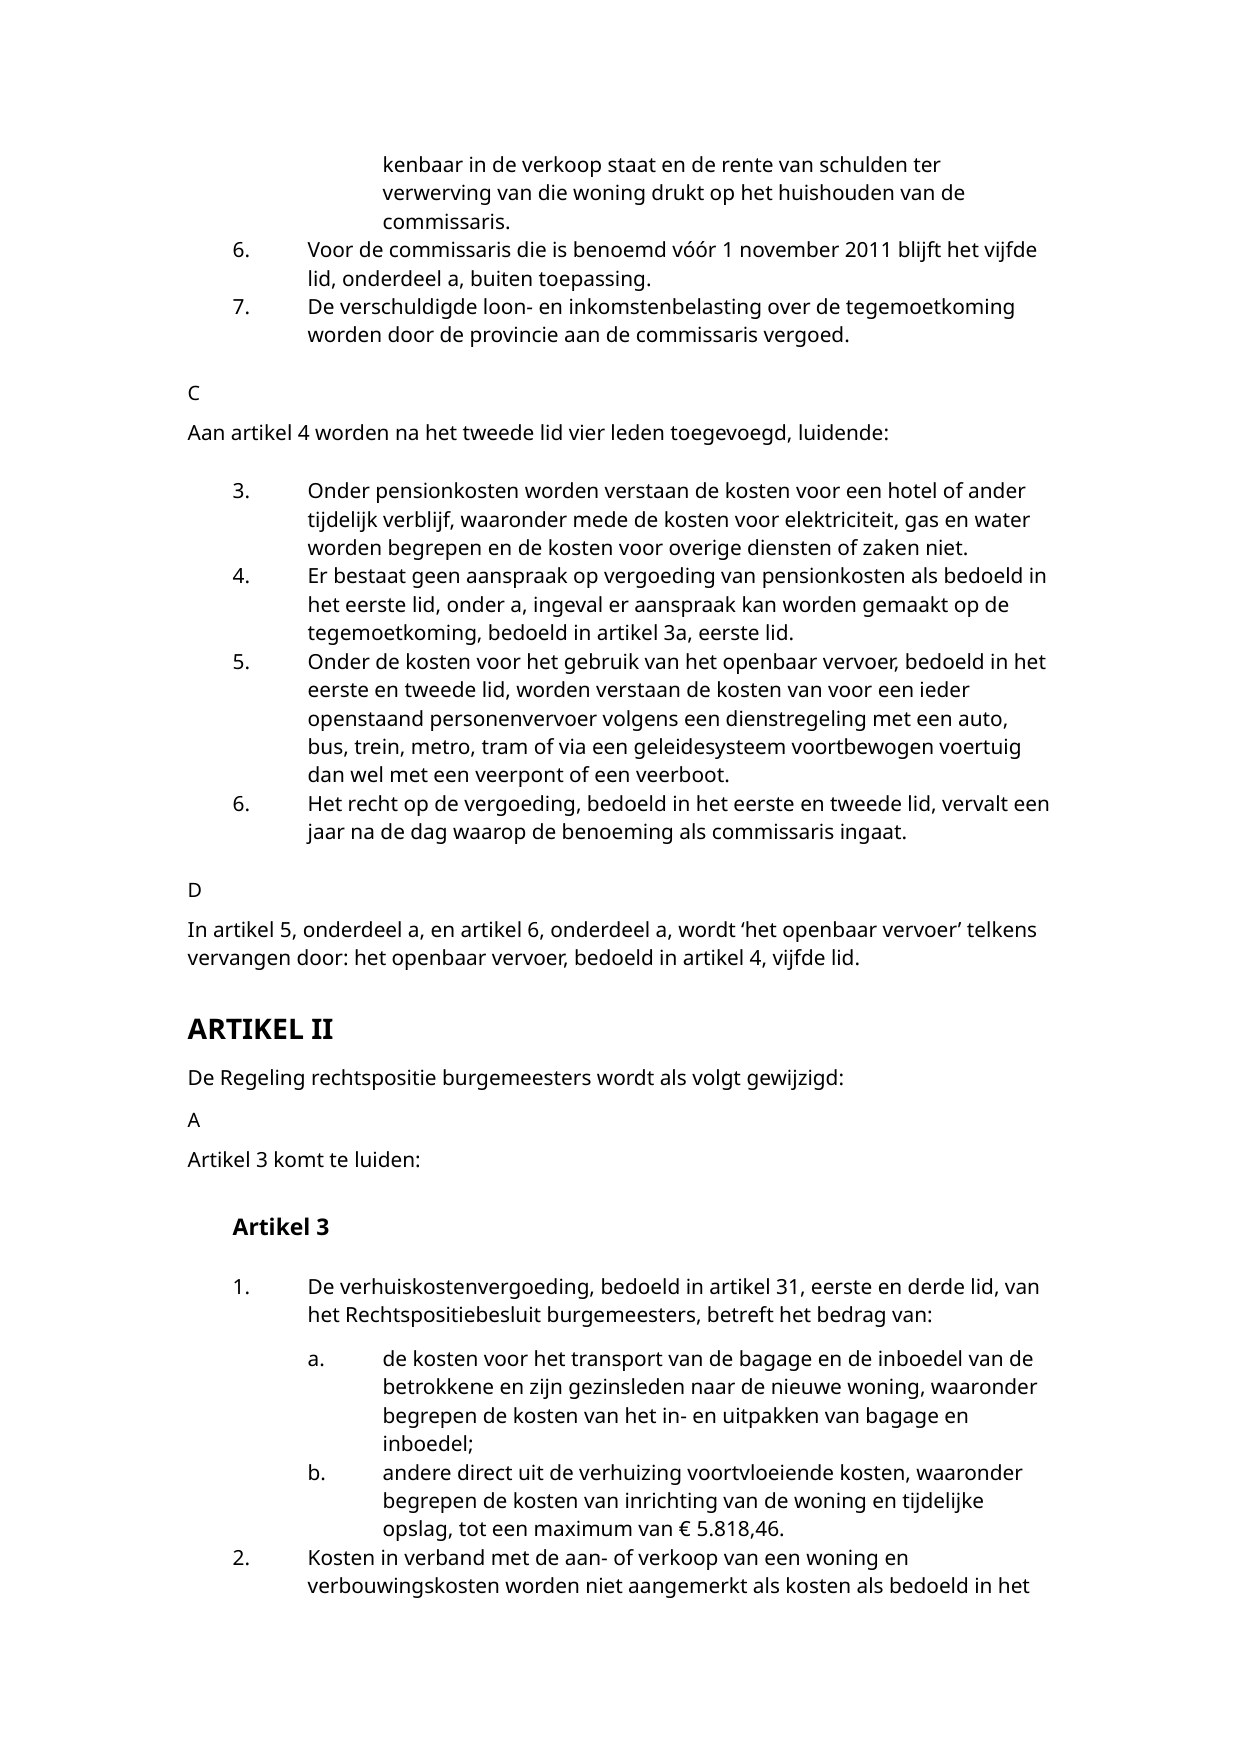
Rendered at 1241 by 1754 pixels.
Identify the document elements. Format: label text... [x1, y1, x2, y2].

list De verhuiskostenvergoeding, bedoeld in artikel 31, eerste en derde lid, van het Rechtspositiebesluit burgemeesters, betreft het bedrag van: [232, 1272, 1053, 1329]
text C [187, 379, 1053, 406]
text Artikel 3 komt te luiden: [187, 1145, 1053, 1173]
list Er bestaat geen aanspraak op vergoeding van pensionkosten als bedoeld in het eerste lid, onder a, ingeval er aanspraak kan worden gemaakt op de tegemoetkoming, bedoeld in artikel 3a, eerste lid. [232, 562, 1053, 647]
text A [187, 1106, 1053, 1133]
list Voor de commissaris die is benoemd vóór 1 november 2011 blijft het vijfde lid, onderdeel a, buiten toepassing. [232, 235, 1053, 292]
list kenbaar in de verkoop staat en de rente van schulden ter verwerving van die woning drukt op het huishouden van de commissaris. [307, 150, 1053, 235]
list De verschuldigde loon- en inkomstenbelasting over de tegemoetkoming worden door de provincie aan de commissaris vergoed. [232, 292, 1053, 349]
text D [187, 876, 1053, 903]
list Het recht op de vergoeding, bedoeld in het eerste en tweede lid, vervalt een jaar na de dag waarop de benoeming als commissaris ingaat. [232, 789, 1053, 846]
text In artikel 5, onderdeel a, en artikel 6, onderdeel a, wordt ‘het openbaar vervoer’ telkens vervangen door: het openbaar vervoer, bedoeld in artikel 4, vijfde lid. [187, 915, 1053, 972]
list de kosten voor het transport van de bagage en de inboedel van de betrokkene en zijn gezinsleden naar de nieuwe woning, waaronder begrepen de kosten van het in- en uitpakken van bagage en inboedel; [307, 1344, 1053, 1458]
list Kosten in verband met de aan- of verkoop van een woning en verbouwingskosten worden niet aangemerkt als kosten als bedoeld in het [232, 1543, 1053, 1600]
subtitle ARTIKEL II [187, 1009, 1053, 1048]
list Onder pensionkosten worden verstaan de kosten voor een hotel of ander tijdelijk verblijf, waaronder mede de kosten voor elektriciteit, gas en water worden begrepen en de kosten voor overige diensten of zaken niet. [232, 476, 1053, 562]
text De Regeling rechtspositie burgemeesters wordt als volgt gewijzigd: [187, 1063, 1053, 1091]
text Aan artikel 4 worden na het tweede lid vier leden toegevoegd, luidende: [187, 418, 1053, 446]
list Onder de kosten voor het gebruik van het openbaar vervoer, bedoeld in het eerste en tweede lid, worden verstaan de kosten van voor een ieder openstaand personenvervoer volgens een dienstregeling met een auto, bus, trein, metro, tram of via een geleidesysteem voortbewogen voertuig dan wel met een veerpont of een veerboot. [232, 647, 1053, 789]
subtitle Artikel 3 [232, 1211, 1053, 1242]
list andere direct uit de verhuizing voortvloeiende kosten, waaronder begrepen de kosten van inrichting van de woning en tijdelijke opslag, tot een maximum van € 5.818,46. [307, 1458, 1053, 1543]
